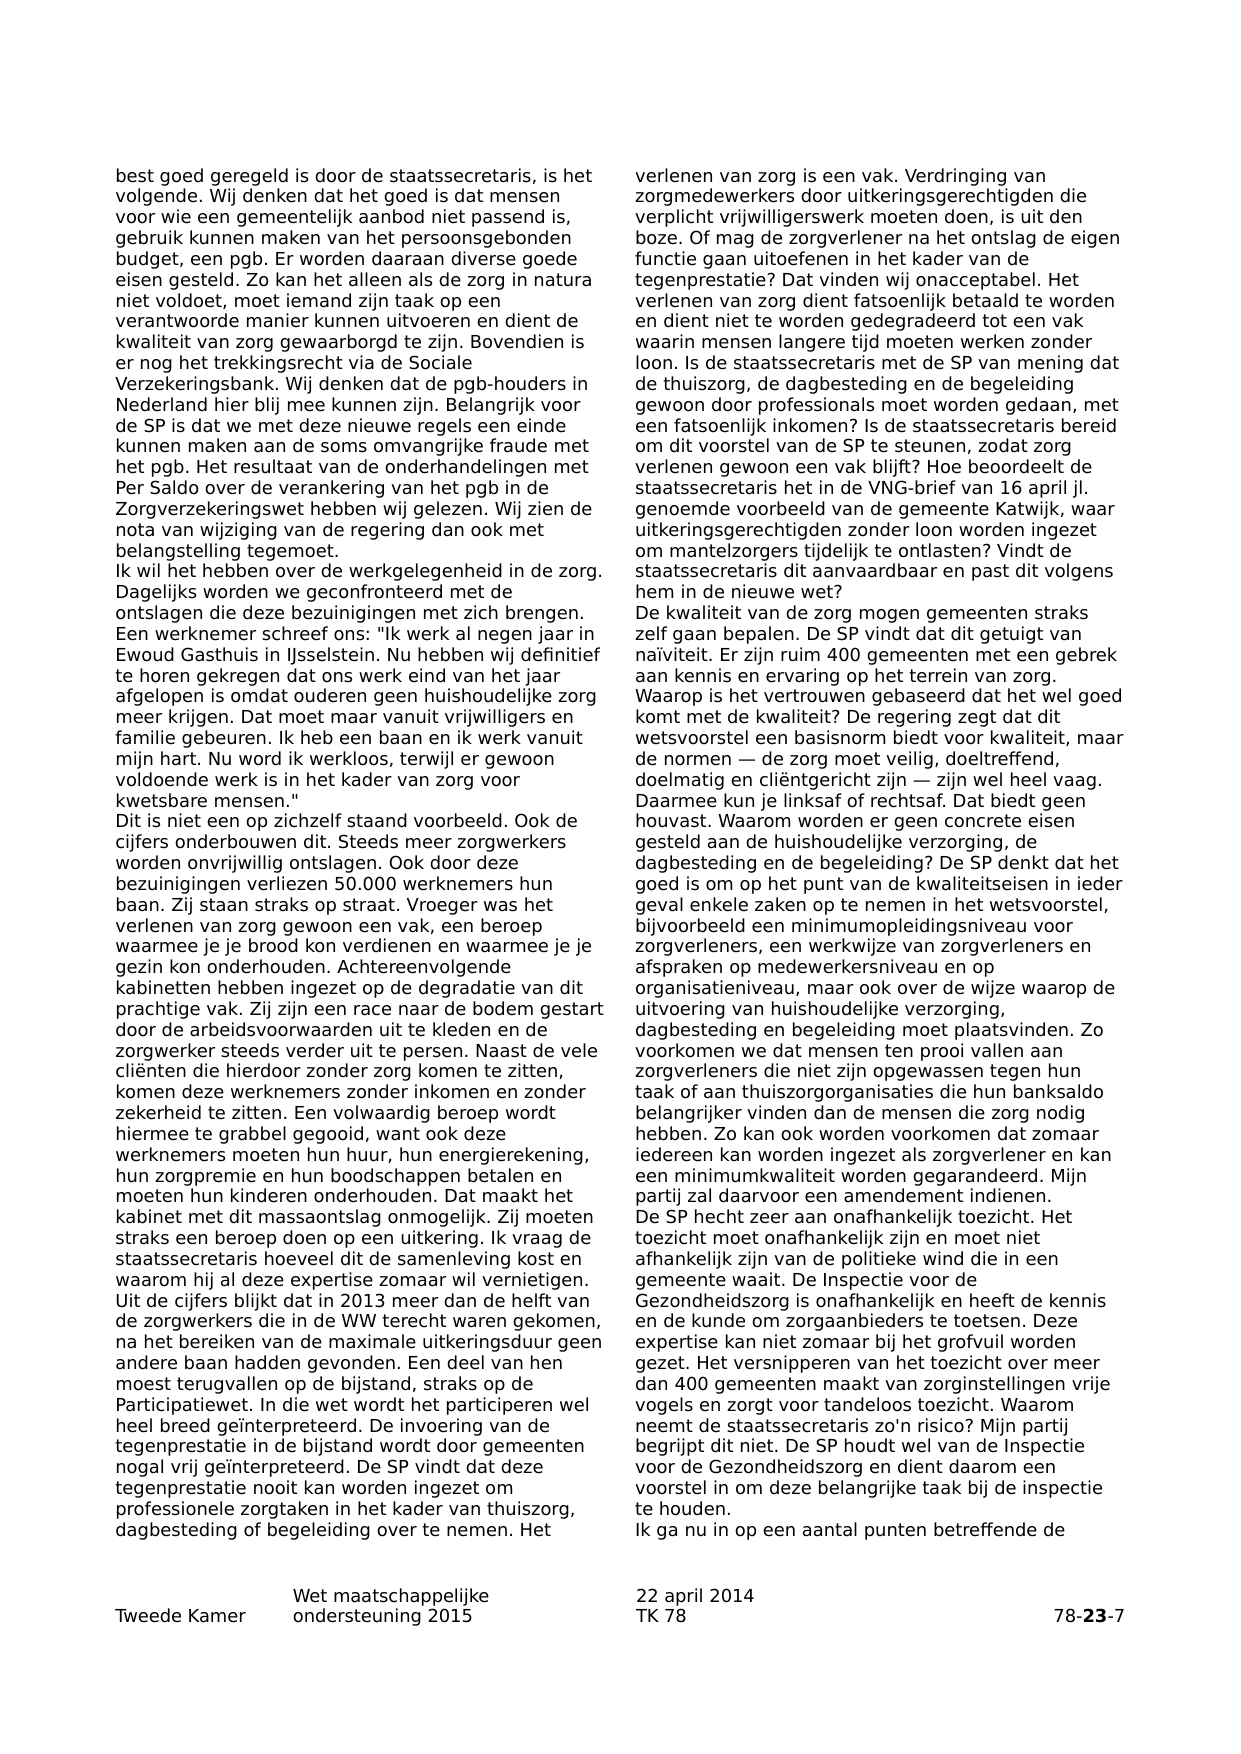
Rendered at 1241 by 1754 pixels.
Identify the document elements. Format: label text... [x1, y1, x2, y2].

text De SP hecht zeer aan onafhankelijk toezicht. Het toezicht moet onafhankelijk zijn en moet niet afhankelijk zijn van de politieke wind die in een gemeente waait. De Inspectie voor de Gezondheidszorg is onafhankelijk en heeft de kennis en de kunde om zorgaanbieders te toetsen. Deze expertise kan niet zomaar bij het grofvuil worden gezet. Het versnipperen van het toezicht over meer dan 400 gemeenten maakt van zorginstellingen vrije vogels en zorgt voor tandeloos toezicht. Waarom neemt de staatssecretaris zo'n risico? Mijn partij begrijpt dit niet. De SP houdt wel van de Inspectie voor de Gezondheidszorg en dient daarom een voorstel in om deze belangrijke taak bij de inspectie te houden. [635, 1207, 1125, 1519]
text verlenen van zorg is een vak. Verdringing van zorgmedewerkers door uitkeringsgerechtigden die verplicht vrijwilligerswerk moeten doen, is uit den boze. Of mag de zorgverlener na het ontslag de eigen functie gaan uitoefenen in het kader van de tegenprestatie? Dat vinden wij onacceptabel. Het verlenen van zorg dient fatsoenlijk betaald te worden en dient niet te worden gedegradeerd tot een vak waarin mensen langere tijd moeten werken zonder loon. Is de staatssecretaris met de SP van mening dat de thuiszorg, de dagbesteding en de begeleiding gewoon door professionals moet worden gedaan, met een fatsoenlijk inkomen? Is de staatssecretaris bereid om dit voorstel van de SP te steunen, zodat zorg verlenen gewoon een vak blijft? Hoe beoordeelt de staatssecretaris het in de VNG-brief van 16 april jl. genoemde voorbeeld van de gemeente Katwijk, waar uitkeringsgerechtigden zonder loon worden ingezet om mantelzorgers tijdelijk te ontlasten? Vindt de staatssecretaris dit aanvaardbaar en past dit volgens hem in de nieuwe wet? [635, 165, 1125, 603]
text De kwaliteit van de zorg mogen gemeenten straks zelf gaan bepalen. De SP vindt dat dit getuigt van naïviteit. Er zijn ruim 400 gemeenten met een gebrek aan kennis en ervaring op het terrein van zorg. Waarop is het vertrouwen gebaseerd dat het wel goed komt met de kwaliteit? De regering zegt dat dit wetsvoorstel een basisnorm biedt voor kwaliteit, maar de normen — de zorg moet veilig, doeltreffend, doelmatig en cliëntgericht zijn — zijn wel heel vaag. Daarmee kun je linksaf of rechtsaf. Dat biedt geen houvast. Waarom worden er geen concrete eisen gesteld aan de huishoudelijke verzorging, de dagbesteding en de begeleiding? De SP denkt dat het goed is om op het punt van de kwaliteitseisen in ieder geval enkele zaken op te nemen in het wetsvoorstel, bijvoorbeeld een minimumopleidingsniveau voor zorgverleners, een werkwijze van zorgverleners en afspraken op medewerkersniveau en op organisatieniveau, maar ook over de wijze waarop de uitvoering van huishoudelijke verzorging, dagbesteding en begeleiding moet plaatsvinden. Zo voorkomen we dat mensen ten prooi vallen aan zorgverleners die niet zijn opgewassen tegen hun taak of aan thuiszorgorganisaties die hun banksaldo belangrijker vinden dan de mensen die zorg nodig hebben. Zo kan ook worden voorkomen dat zomaar iedereen kan worden ingezet als zorgverlener en kan een minimumkwaliteit worden gegarandeerd. Mijn partij zal daarvoor een amendement indienen. [635, 603, 1125, 1207]
text Dit is niet een op zichzelf staand voorbeeld. Ook de cijfers onderbouwen dit. Steeds meer zorgwerkers worden onvrijwillig ontslagen. Ook door deze bezuinigingen verliezen 50.000 werknemers hun baan. Zij staan straks op straat. Vroeger was het verlenen van zorg gewoon een vak, een beroep waarmee je je brood kon verdienen en waarmee je je gezin kon onderhouden. Achtereenvolgende kabinetten hebben ingezet op de degradatie van dit prachtige vak. Zij zijn een race naar de bodem gestart door de arbeidsvoorwaarden uit te kleden en de zorgwerker steeds verder uit te persen. Naast de vele cliënten die hierdoor zonder zorg komen te zitten, komen deze werknemers zonder inkomen en zonder zekerheid te zitten. Een volwaardig beroep wordt hiermee te grabbel gegooid, want ook deze werknemers moeten hun huur, hun energierekening, hun zorgpremie en hun boodschappen betalen en moeten hun kinderen onderhouden. Dat maakt het kabinet met dit massaontslag onmogelijk. Zij moeten straks een beroep doen op een uitkering. Ik vraag de staatssecretaris hoeveel dit de samenleving kost en waarom hij al deze expertise zomaar wil vernietigen. [115, 811, 605, 1290]
text Uit de cijfers blijkt dat in 2013 meer dan de helft van de zorgwerkers die in de WW terecht waren gekomen, na het bereiken van de maximale uitkeringsduur geen andere baan hadden gevonden. Een deel van hen moest terugvallen op de bijstand, straks op de Participatiewet. In die wet wordt het participeren wel heel breed geïnterpreteerd. De invoering van de tegenprestatie in de bijstand wordt door gemeenten nogal vrij geïnterpreteerd. De SP vindt dat deze tegenprestatie nooit kan worden ingezet om professionele zorgtaken in het kader van thuiszorg, dagbesteding of begeleiding over te nemen. Het [115, 1290, 605, 1540]
text Ik ga nu in op een aantal punten betreffende de [635, 1519, 1125, 1540]
text best goed geregeld is door de staatssecretaris, is het volgende. Wij denken dat het goed is dat mensen voor wie een gemeentelijk aanbod niet passend is, gebruik kunnen maken van het persoonsgebonden budget, een pgb. Er worden daaraan diverse goede eisen gesteld. Zo kan het alleen als de zorg in natura niet voldoet, moet iemand zijn taak op een verantwoorde manier kunnen uitvoeren en dient de kwaliteit van zorg gewaarborgd te zijn. Bovendien is er nog het trekkingsrecht via de Sociale Verzekeringsbank. Wij denken dat de pgb-houders in Nederland hier blij mee kunnen zijn. Belangrijk voor de SP is dat we met deze nieuwe regels een einde kunnen maken aan de soms omvangrijke fraude met het pgb. Het resultaat van de onderhandelingen met Per Saldo over de verankering van het pgb in de Zorgverzekeringswet hebben wij gelezen. Wij zien de nota van wijziging van de regering dan ook met belangstelling tegemoet. [115, 165, 605, 561]
text Ik wil het hebben over de werkgelegenheid in de zorg. Dagelijks worden we geconfronteerd met de ontslagen die deze bezuinigingen met zich brengen. Een werknemer schreef ons: "Ik werk al negen jaar in Ewoud Gasthuis in IJsselstein. Nu hebben wij definitief te horen gekregen dat ons werk eind van het jaar afgelopen is omdat ouderen geen huishoudelijke zorg meer krijgen. Dat moet maar vanuit vrijwilligers en familie gebeuren. Ik heb een baan en ik werk vanuit mijn hart. Nu word ik werkloos, terwijl er gewoon voldoende werk is in het kader van zorg voor kwetsbare mensen." [115, 561, 605, 811]
